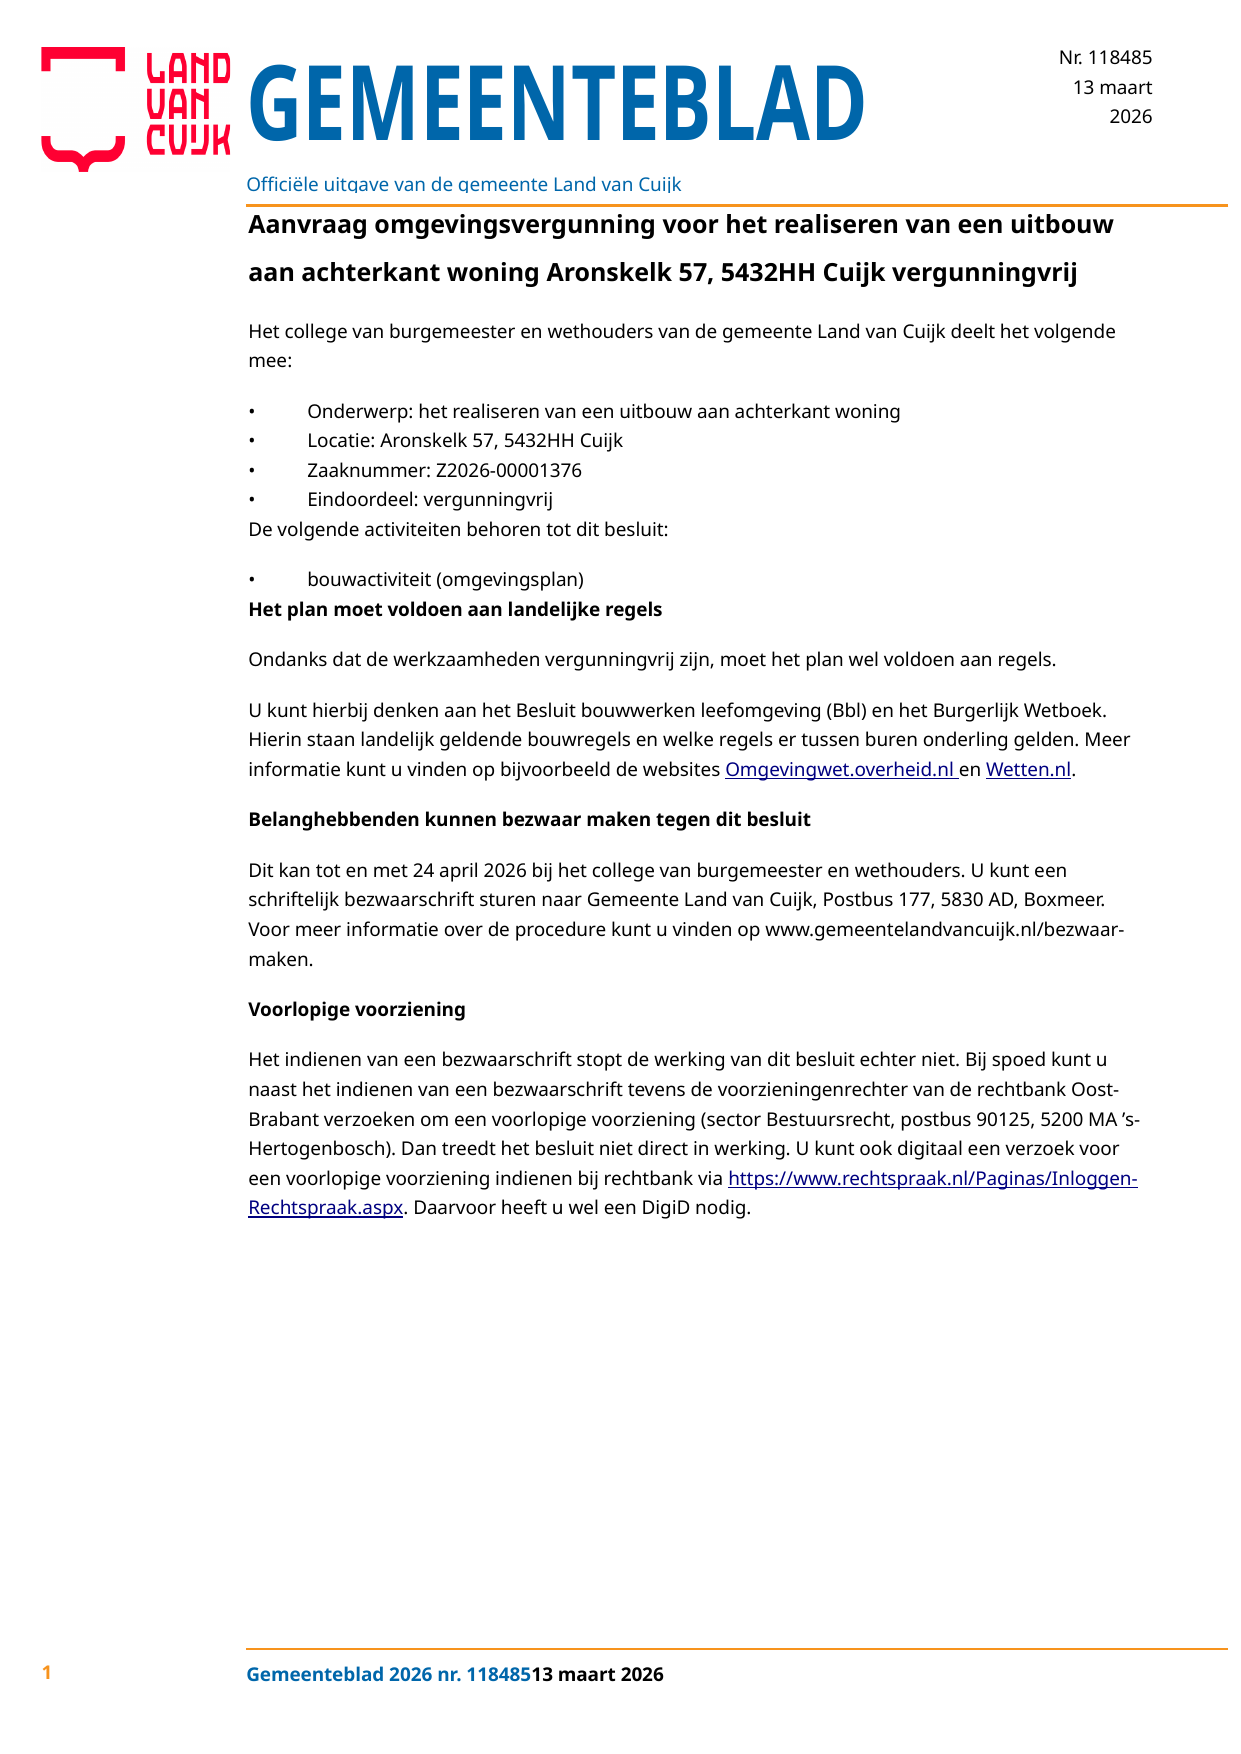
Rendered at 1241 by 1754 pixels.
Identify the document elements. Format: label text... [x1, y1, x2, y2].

text Het college van burgemeester en wethouders van de gemeente Land van Cuijk deelt het volgende mee: [248, 318, 1152, 373]
text U kunt hierbij denken aan het Besluit bouwwerken leefomgeving (Bbl) en het Burgerlijk Wetboek. Hierin staan landelijk geldende bouwregels en welke regels er tussen buren onderling gelden. Meer informatie kunt u vinden op bijvoorbeeld de websites Omgevingwet.overheid.nl en Wetten.nl. [248, 697, 1152, 782]
list bouwactiviteit (omgevingsplan) [248, 567, 1152, 592]
list Eindoordeel: vergunningvrij [248, 487, 1152, 512]
text De volgende activiteiten behoren tot dit besluit: [248, 516, 1152, 542]
text Het indienen van een bezwaarschrift stopt de werking van dit besluit echter niet. Bij spoed kunt u naast het indienen van een bezwaarschrift tevens de voorzieningenrechter van de rechtbank Oost-Brabant verzoeken om een voorlopige voorziening (sector Bestuursrecht, postbus 90125, 5200 MA ’s-Hertogenbosch). Dan treedt het besluit niet direct in werking. U kunt ook digitaal een verzoek voor een voorlopige voorziening indienen bij rechtbank via https://www.rechtspraak.nl/Paginas/Inloggen-Rechtspraak.aspx. Daarvoor heeft u wel een DigiD nodig. [248, 1047, 1152, 1220]
text Het plan moet voldoen aan landelijke regels [248, 596, 1152, 622]
text Voorlopige voorziening [248, 996, 1152, 1022]
text Aanvraag omgevingsvergunning voor het realiseren van een uitbouw aan achterkant woning Aronskelk 57, 5432HH Cuijk vergunningvrij [248, 207, 1152, 288]
text Dit kan tot en met 24 april 2026 bij het college van burgemeester en wethouders. U kunt een schriftelijk bezwaarschrift sturen naar Gemeente Land van Cuijk, Postbus 177, 5830 AD, Boxmeer. Voor meer informatie over de procedure kunt u vinden op www.gemeentelandvancuijk.nl/bezwaar-maken. [248, 857, 1152, 972]
list Locatie: Aronskelk 57, 5432HH Cuijk [248, 427, 1152, 453]
picture [41, 47, 231, 172]
list Zaaknummer: Z2026-00001376 [248, 457, 1152, 483]
text Belanghebbenden kunnen bezwaar maken tegen dit besluit [248, 807, 1152, 832]
text Ondanks dat de werkzaamheden vergunningvrij zijn, moet het plan wel voldoen aan regels. [248, 647, 1152, 672]
list Onderwerp: het realiseren van een uitbouw aan achterkant woning [248, 398, 1152, 424]
